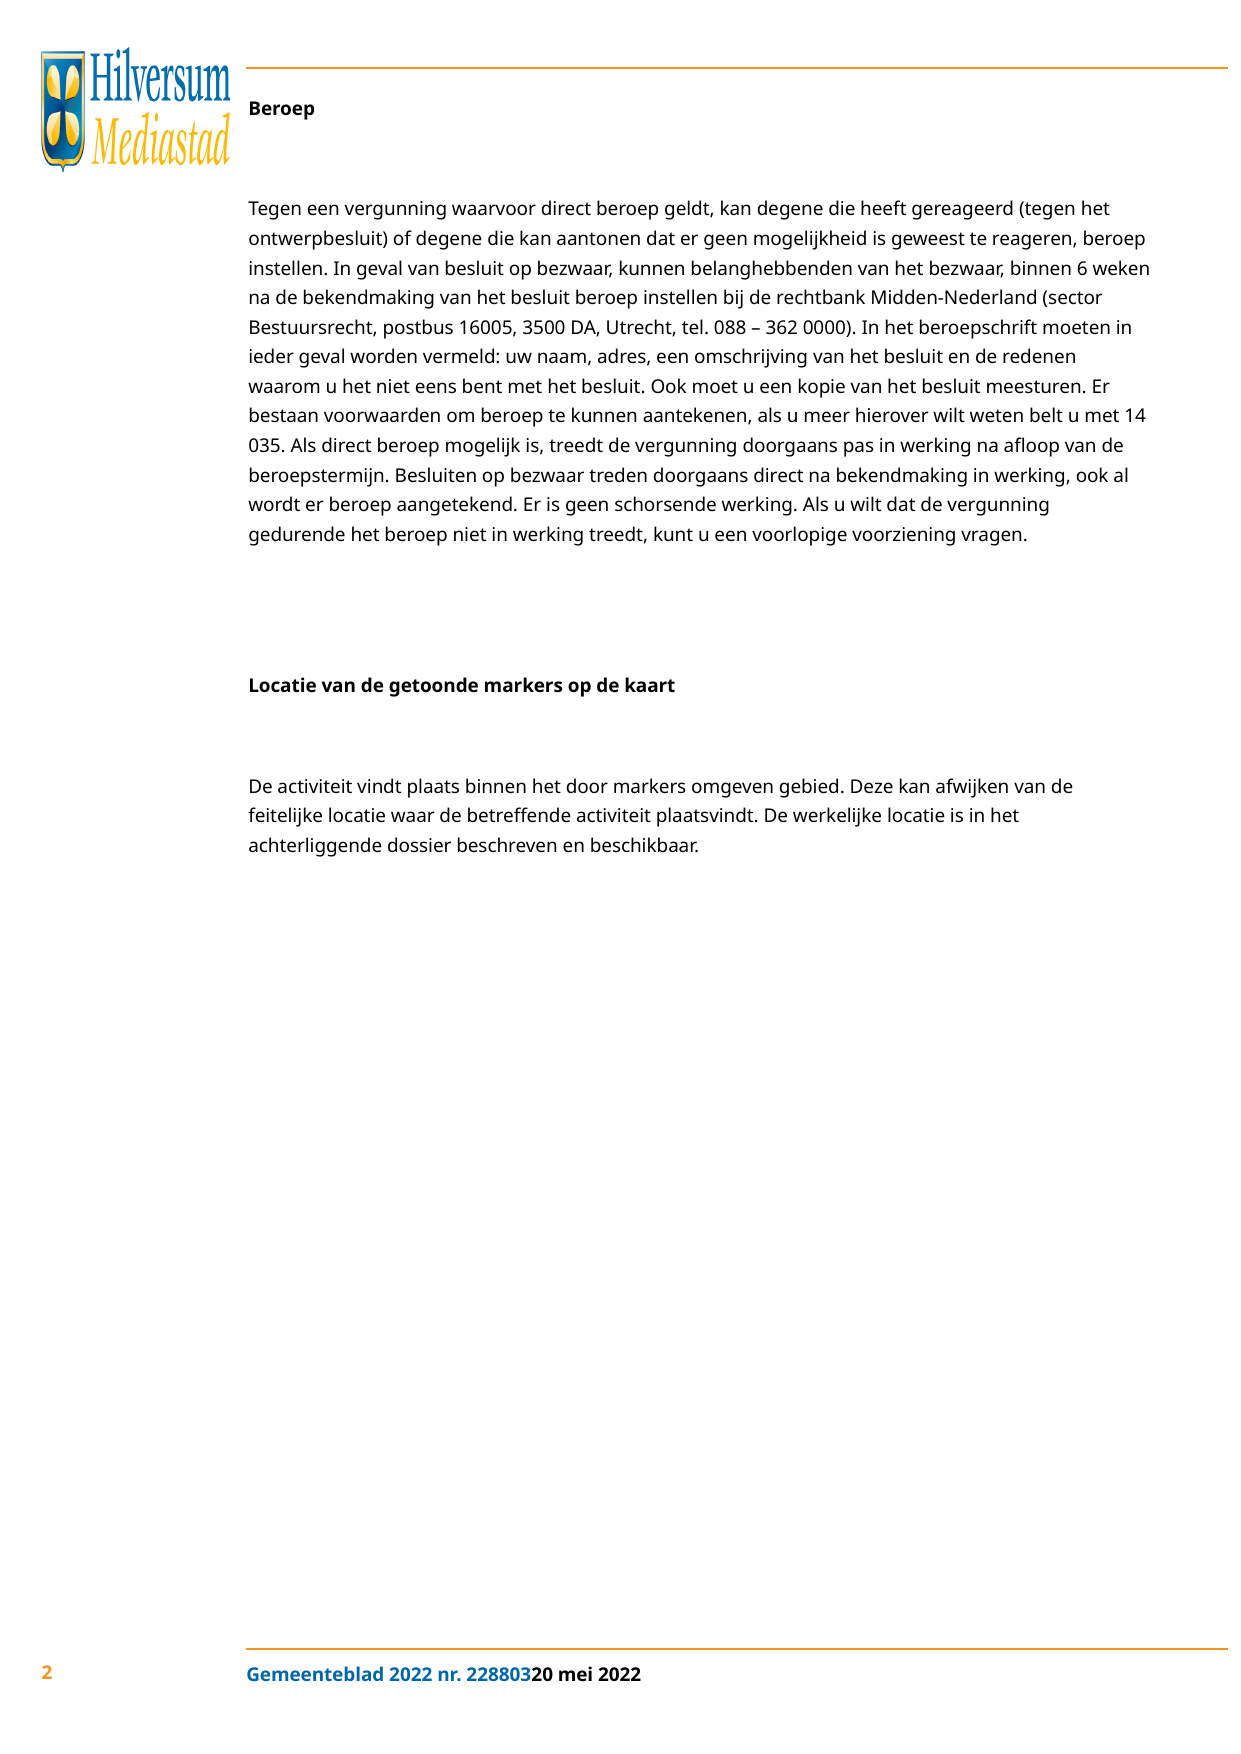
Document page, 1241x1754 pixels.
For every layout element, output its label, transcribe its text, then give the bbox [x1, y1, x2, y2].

text Tegen een vergunning waarvoor direct beroep geldt, kan degene die heeft gereageerd (tegen het ontwerpbesluit) of degene die kan aantonen dat er geen mogelijkheid is geweest te reageren, beroep instellen. In geval van besluit op bezwaar, kunnen belanghebbenden van het bezwaar, binnen 6 weken na de bekendmaking van het besluit beroep instellen bij de rechtbank Midden-Nederland (sector Bestuursrecht, postbus 16005, 3500 DA, Utrecht, tel. 088 – 362 0000). In het beroepschrift moeten in ieder geval worden vermeld: uw naam, adres, een omschrijving van het besluit en de redenen waarom u het niet eens bent met het besluit. Ook moet u een kopie van het besluit meesturen. Er bestaan voorwaarden om beroep te kunnen aantekenen, als u meer hierover wilt weten belt u met 14 035. Als direct beroep mogelijk is, treedt de vergunning doorgaans pas in werking na afloop van de beroepstermijn. Besluiten op bezwaar treden doorgaans direct na bekendmaking in werking, ook al wordt er beroep aangetekend. Er is geen schorsende werking. Als u wilt dat de vergunning gedurende het beroep niet in werking treedt, kunt u een voorlopige voorziening vragen. [248, 196, 1152, 547]
text De activiteit vindt plaats binnen het door markers omgeven gebied. Deze kan afwijken van de feitelijke locatie waar de betreffende activiteit plaatsvindt. De werkelijke locatie is in het achterliggende dossier beschreven en beschikbaar. [248, 773, 1152, 858]
text Locatie van de getoonde markers op de kaart [248, 672, 1152, 698]
text Beroep [248, 95, 1152, 121]
picture [41, 47, 231, 172]
